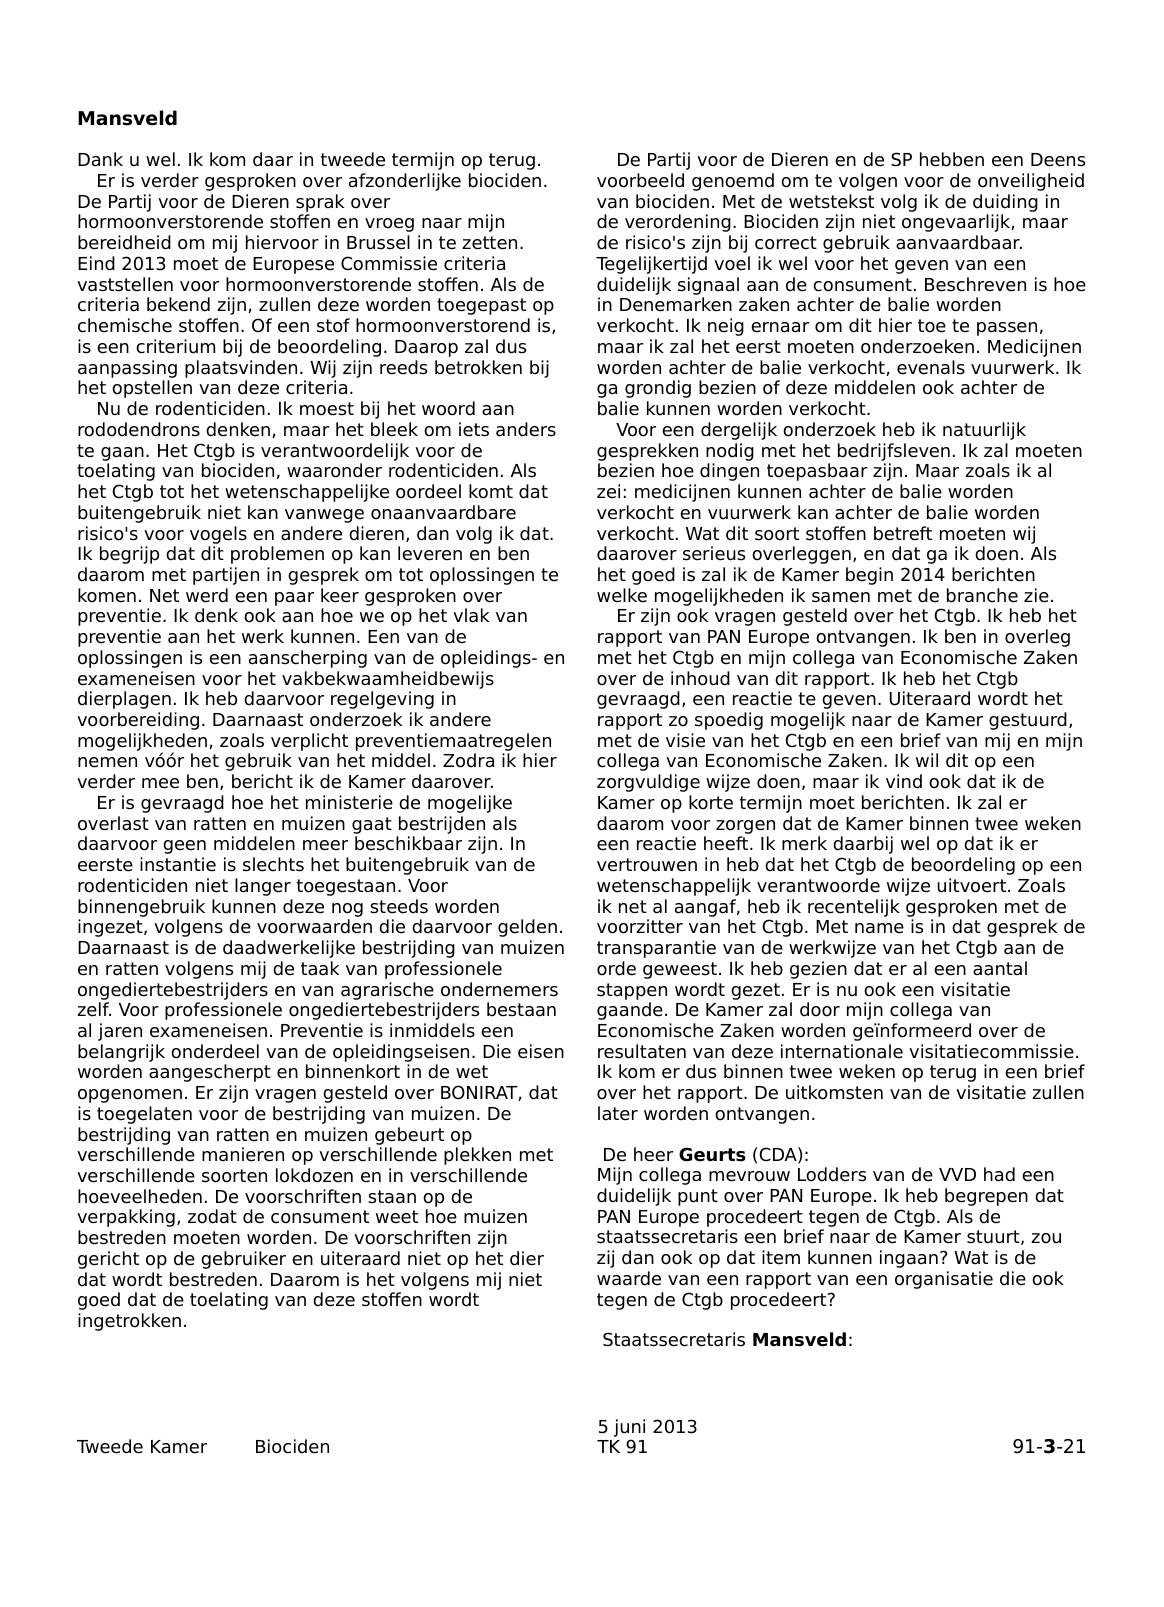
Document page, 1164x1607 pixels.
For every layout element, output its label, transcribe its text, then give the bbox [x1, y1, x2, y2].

text Er is gevraagd hoe het ministerie de mogelijke overlast van ratten en muizen gaat bestrijden als daarvoor geen middelen meer beschikbaar zijn. In eerste instantie is slechts het buitengebruik van de rodenticiden niet langer toegestaan. Voor binnengebruik kunnen deze nog steeds worden ingezet, volgens de voorwaarden die daarvoor gelden. Daarnaast is de daadwerkelijke bestrijding van muizen en ratten volgens mij de taak van professionele ongediertebestrijders en van agrarische ondernemers zelf. Voor professionele ongediertebestrijders bestaan al jaren exameneisen. Preventie is inmiddels een belangrijk onderdeel van de opleidingseisen. Die eisen worden aangescherpt en binnenkort in de wet opgenomen. Er zijn vragen gesteld over BONIRAT, dat is toegelaten voor de bestrijding van muizen. De bestrijding van ratten en muizen gebeurt op verschillende manieren op verschillende plekken met verschillende soorten lokdozen en in verschillende hoeveelheden. De voorschriften staan op de verpakking, zodat de consument weet hoe muizen bestreden moeten worden. De voorschriften zijn gericht op de gebruiker en uiteraard niet op het dier dat wordt bestreden. Daarom is het volgens mij niet goed dat de toelating van deze stoffen wordt ingetrokken. [77, 793, 567, 1332]
text Staatssecretaris Mansveld: [596, 1330, 1087, 1351]
text Dank u wel. Ik kom daar in tweede termijn op terug. [77, 150, 567, 171]
text Voor een dergelijk onderzoek heb ik natuurlijk gesprekken nodig met het bedrijfsleven. Ik zal moeten bezien hoe dingen toepasbaar zijn. Maar zoals ik al zei: medicijnen kunnen achter de balie worden verkocht en vuurwerk kan achter de balie worden verkocht. Wat dit soort stoffen betreft moeten wij daarover serieus overleggen, en dat ga ik doen. Als het goed is zal ik de Kamer begin 2014 berichten welke mogelijkheden ik samen met de branche zie. [596, 420, 1087, 606]
text Er is verder gesproken over afzonderlijke biociden. De Partij voor de Dieren sprak over hormoonverstorende stoffen en vroeg naar mijn bereidheid om mij hiervoor in Brussel in te zetten. Eind 2013 moet de Europese Commissie criteria vaststellen voor hormoonverstorende stoffen. Als de criteria bekend zijn, zullen deze worden toegepast op chemische stoffen. Of een stof hormoonverstorend is, is een criterium bij de beoordeling. Daarop zal dus aanpassing plaatsvinden. Wij zijn reeds betrokken bij het opstellen van deze criteria. [77, 171, 567, 399]
text Nu de rodenticiden. Ik moest bij het woord aan rododendrons denken, maar het bleek om iets anders te gaan. Het Ctgb is verantwoordelijk voor de toelating van biociden, waaronder rodenticiden. Als het Ctgb tot het wetenschappelijke oordeel komt dat buitengebruik niet kan vanwege onaanvaardbare risico's voor vogels en andere dieren, dan volg ik dat. Ik begrijp dat dit problemen op kan leveren en ben daarom met partijen in gesprek om tot oplossingen te komen. Net werd een paar keer gesproken over preventie. Ik denk ook aan hoe we op het vlak van preventie aan het werk kunnen. Een van de oplossingen is een aanscherping van de opleidings- en exameneisen voor het vakbekwaamheidbewijs dierplagen. Ik heb daarvoor regelgeving in voorbereiding. Daarnaast onderzoek ik andere mogelijkheden, zoals verplicht preventiemaatregelen nemen vóór het gebruik van het middel. Zodra ik hier verder mee ben, bericht ik de Kamer daarover. [77, 399, 567, 793]
text Mijn collega mevrouw Lodders van de VVD had een duidelijk punt over PAN Europe. Ik heb begrepen dat PAN Europe procedeert tegen de Ctgb. Als de staatssecretaris een brief naar de Kamer stuurt, zou zij dan ook op dat item kunnen ingaan? Wat is de waarde van een rapport van een organisatie die ook tegen de Ctgb procedeert? [596, 1165, 1087, 1310]
text De Partij voor de Dieren en de SP hebben een Deens voorbeeld genoemd om te volgen voor de onveiligheid van biociden. Met de wetstekst volg ik de duiding in de verordening. Biociden zijn niet ongevaarlijk, maar de risico's zijn bij correct gebruik aanvaardbaar. Tegelijkertijd voel ik wel voor het geven van een duidelijk signaal aan de consument. Beschreven is hoe in Denemarken zaken achter de balie worden verkocht. Ik neig ernaar om dit hier toe te passen, maar ik zal het eerst moeten onderzoeken. Medicijnen worden achter de balie verkocht, evenals vuurwerk. Ik ga grondig bezien of deze middelen ook achter de balie kunnen worden verkocht. [596, 150, 1087, 420]
text De heer Geurts (CDA): [596, 1144, 1087, 1165]
text Er zijn ook vragen gesteld over het Ctgb. Ik heb het rapport van PAN Europe ontvangen. Ik ben in overleg met het Ctgb en mijn collega van Economische Zaken over de inhoud van dit rapport. Ik heb het Ctgb gevraagd, een reactie te geven. Uiteraard wordt het rapport zo spoedig mogelijk naar de Kamer gestuurd, met de visie van het Ctgb en een brief van mij en mijn collega van Economische Zaken. Ik wil dit op een zorgvuldige wijze doen, maar ik vind ook dat ik de Kamer op korte termijn moet berichten. Ik zal er daarom voor zorgen dat de Kamer binnen twee weken een reactie heeft. Ik merk daarbij wel op dat ik er vertrouwen in heb dat het Ctgb de beoordeling op een wetenschappelijk verantwoorde wijze uitvoert. Zoals ik net al aangaf, heb ik recentelijk gesproken met de voorzitter van het Ctgb. Met name is in dat gesprek de transparantie van de werkwijze van het Ctgb aan de orde geweest. Ik heb gezien dat er al een aantal stappen wordt gezet. Er is nu ook een visitatie gaande. De Kamer zal door mijn collega van Economische Zaken worden geïnformeerd over de resultaten van deze internationale visitatiecommissie. Ik kom er dus binnen twee weken op terug in een brief over het rapport. De uitkomsten van de visitatie zullen later worden ontvangen. [596, 606, 1087, 1124]
